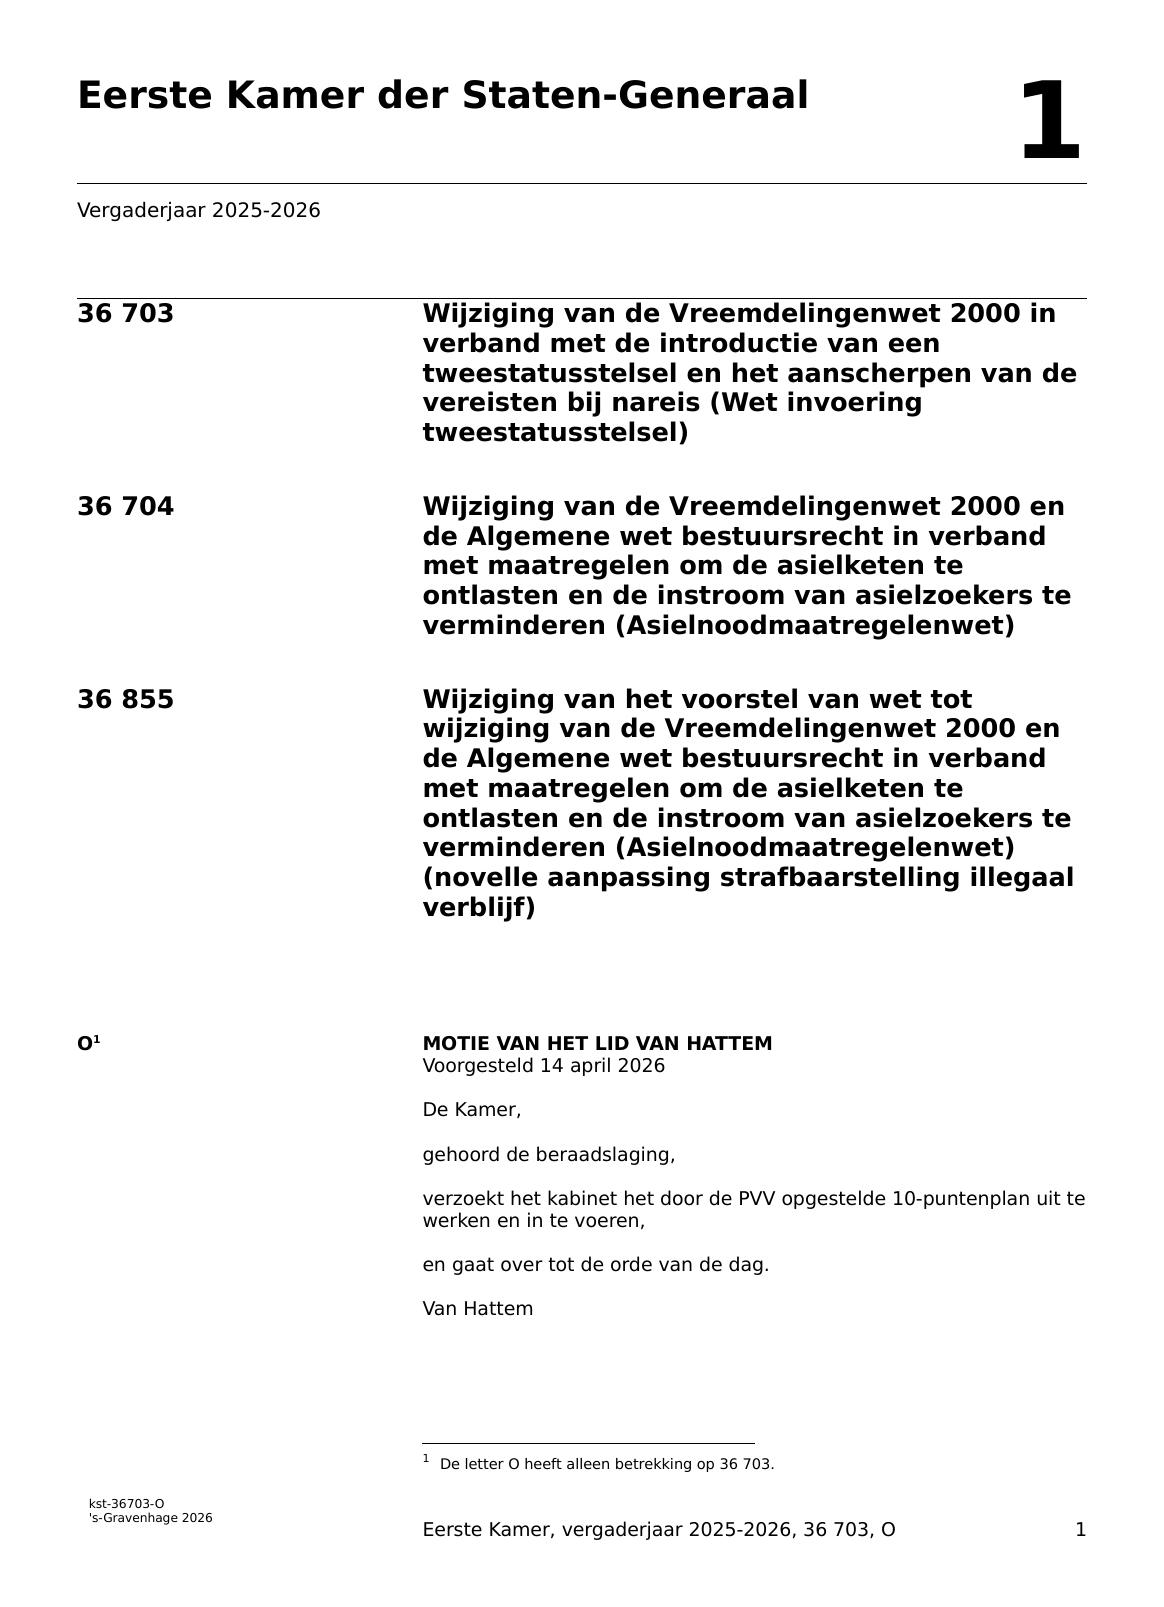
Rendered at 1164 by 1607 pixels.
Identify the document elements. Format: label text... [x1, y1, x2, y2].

subtitle 36 855 Wijziging van het voorstel van wet tot wijziging van de Vreemdelingenwet 2000 en de Algemene wet bestuursrecht in verband met maatregelen om de asielketen te ontlasten en de instroom van asielzoekers te verminderen (Asielnoodmaatregelenwet) (novelle aanpassing strafbaarstelling illegaal verblijf) [77, 684, 1087, 922]
table_cell Vergaderjaar 2025-2026 [77, 184, 1087, 298]
text 's-Gravenhage 2026 [88, 1511, 323, 1525]
text verzoekt het kabinet het door de PVV opgestelde 10-puntenplan uit te werken en in te voeren, [422, 1188, 1087, 1232]
text gehoord de beraadslaging, [422, 1143, 1087, 1165]
table_header Eerste Kamer der Staten-Generaal [77, 59, 886, 183]
text kst-36703-O [88, 1497, 323, 1511]
text en gaat over tot de orde van de dag. [422, 1254, 1087, 1276]
text De Kamer, [422, 1099, 1087, 1121]
subtitle 36 703 Wijziging van de Vreemdelingenwet 2000 in verband met de introductie van een tweestatusstelsel en het aanscherpen van de vereisten bij nareis (Wet invoering tweestatusstelsel) [77, 299, 1087, 447]
subtitle O MOTIE VAN HET LID VAN HATTEM [77, 1033, 1087, 1055]
table_header 1 [886, 59, 1087, 183]
text Voorgesteld 14 april 2026 [422, 1055, 1087, 1077]
text De letter O heeft alleen betrekking op 36 703. [422, 1452, 1087, 1474]
subtitle 36 704 Wijziging van de Vreemdelingenwet 2000 en de Algemene wet bestuursrecht in verband met maatregelen om de asielketen te ontlasten en de instroom van asielzoekers te verminderen (Asielnoodmaatregelenwet) [77, 492, 1087, 640]
text Van Hattem [422, 1298, 1087, 1320]
